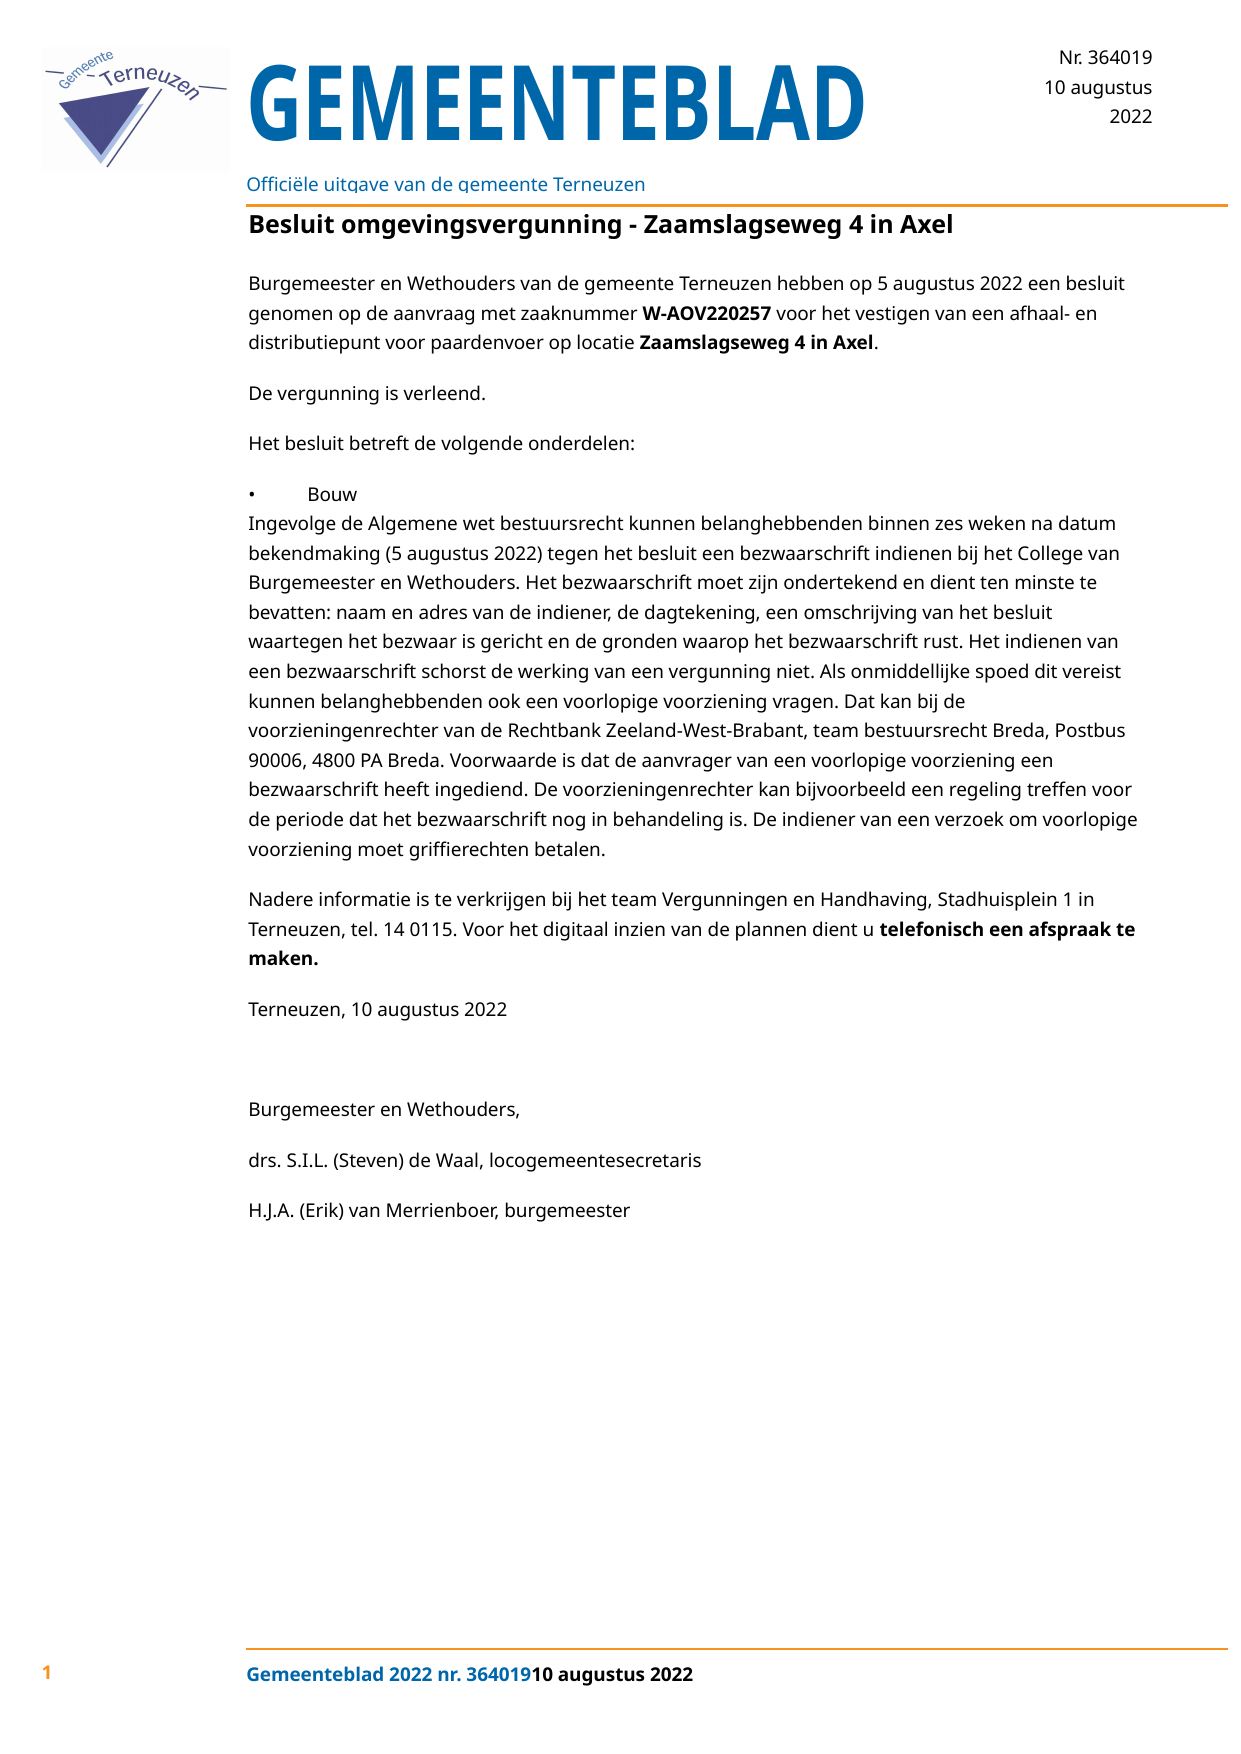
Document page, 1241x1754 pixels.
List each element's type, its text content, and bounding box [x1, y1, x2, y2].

text Het besluit betreft de volgende onderdelen: [248, 430, 1152, 456]
text Terneuzen, 10 augustus 2022 [248, 996, 1152, 1021]
text Burgemeester en Wethouders, [248, 1097, 1152, 1122]
text Burgemeester en Wethouders van de gemeente Terneuzen hebben op 5 augustus 2022 een besluit genomen op de aanvraag met zaaknummer W-AOV220257 voor het vestigen van een afhaal- en distributiepunt voor paardenvoer op locatie Zaamslagseweg 4 in Axel. [248, 270, 1152, 355]
picture [41, 47, 231, 172]
text Ingevolge de Algemene wet bestuursrecht kunnen belanghebbenden binnen zes weken na datum bekendmaking (5 augustus 2022) tegen het besluit een bezwaarschrift indienen bij het College van Burgemeester en Wethouders. Het bezwaarschrift moet zijn ondertekend en dient ten minste te bevatten: naam en adres van de indiener, de dagtekening, een omschrijving van het besluit waartegen het bezwaar is gericht en de gronden waarop het bezwaarschrift rust. Het indienen van een bezwaarschrift schorst de werking van een vergunning niet. Als onmiddellijke spoed dit vereist kunnen belanghebbenden ook een voorlopige voorziening vragen. Dat kan bij de voorzieningenrechter van de Rechtbank Zeeland-West-Brabant, team bestuursrecht Breda, Postbus 90006, 4800 PA Breda. Voorwaarde is dat de aanvrager van een voorlopige voorziening een bezwaarschrift heeft ingediend. De voorzieningenrechter kan bijvoorbeeld een regeling treffen voor de periode dat het bezwaarschrift nog in behandeling is. De indiener van een verzoek om voorlopige voorziening moet griffierechten betalen. [248, 510, 1152, 861]
text drs. S.I.L. (Steven) de Waal, locogemeentesecretaris [248, 1147, 1152, 1173]
text Besluit omgevingsvergunning - Zaamslagseweg 4 in Axel [248, 207, 1152, 241]
text Nadere informatie is te verkrijgen bij het team Vergunningen en Handhaving, Stadhuisplein 1 in Terneuzen, tel. 14 0115. Voor het digitaal inzien van de plannen dient u telefonisch een afspraak te maken. [248, 886, 1152, 971]
text H.J.A. (Erik) van Merrienboer, burgemeester [248, 1197, 1152, 1223]
text De vergunning is verleend. [248, 380, 1152, 406]
list Bouw [248, 481, 1152, 506]
